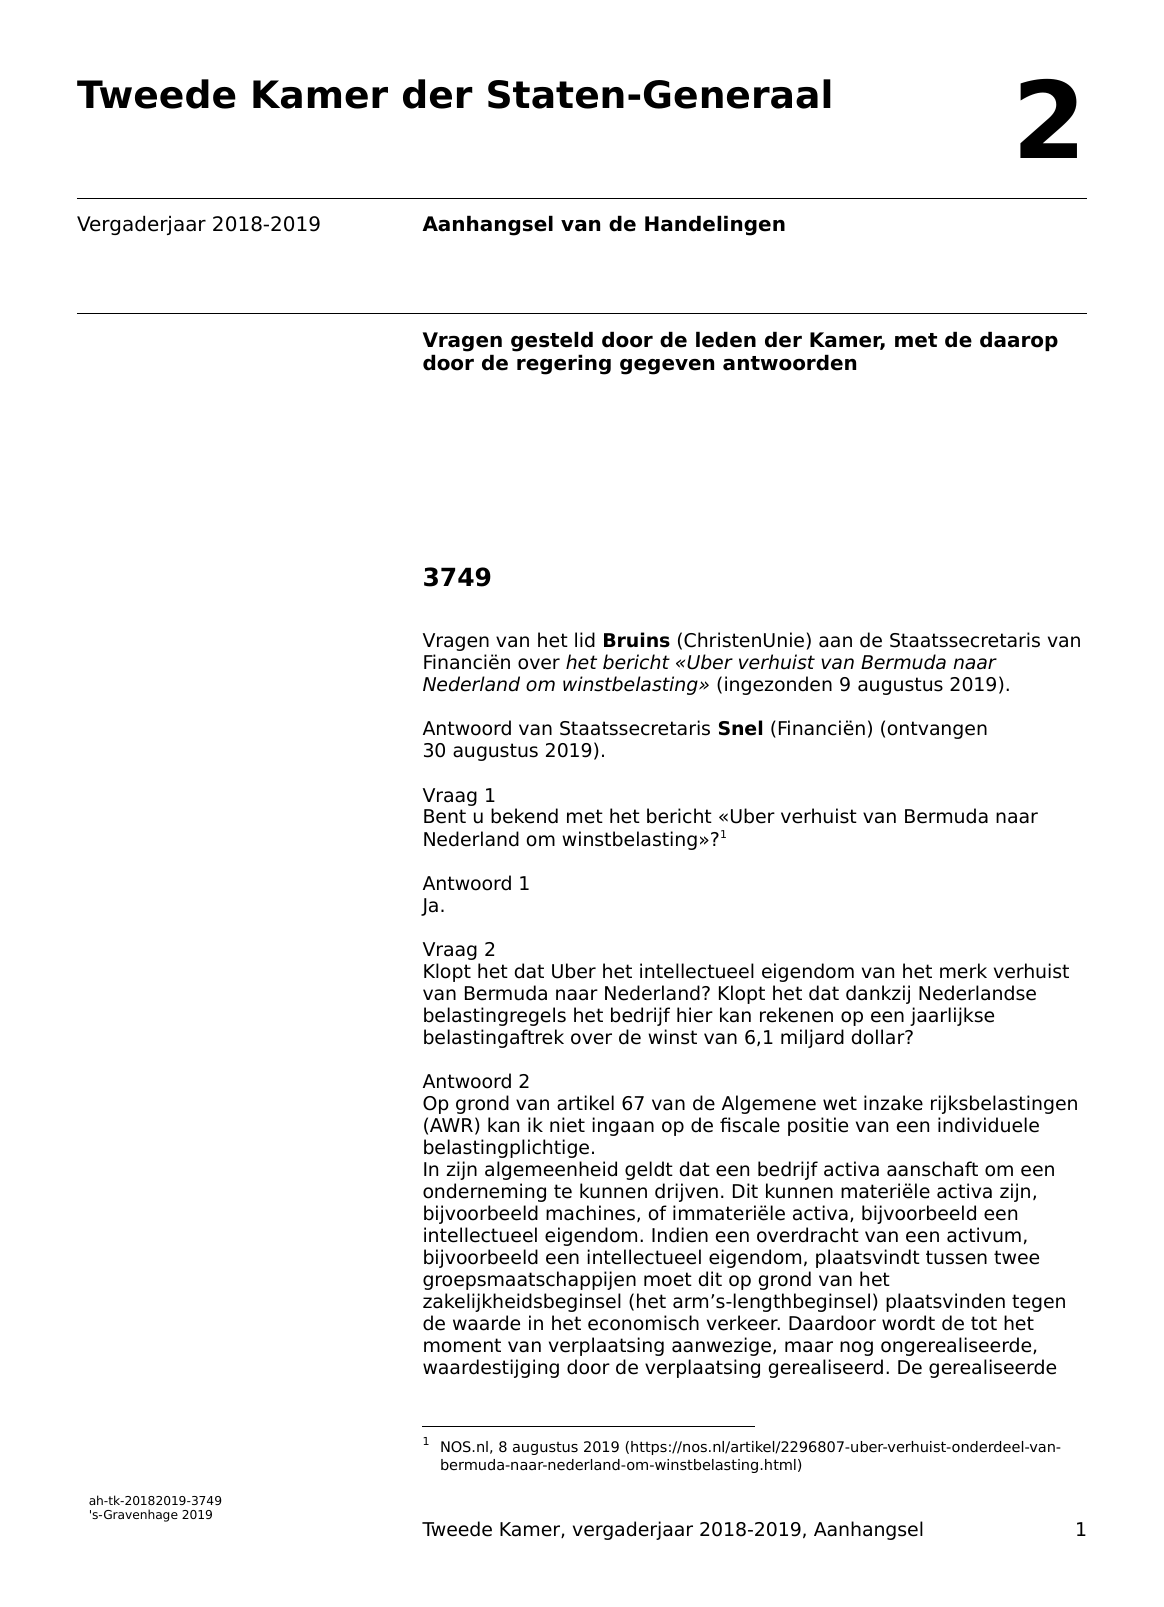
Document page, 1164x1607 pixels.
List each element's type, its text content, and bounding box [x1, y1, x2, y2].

text Antwoord 1 [422, 873, 1087, 894]
table_header Tweede Kamer der Staten-Generaal [77, 59, 886, 198]
text Vragen van het lid Bruins (ChristenUnie) aan de Staatssecretaris van Financiën over het bericht «Uber verhuist van Bermuda naar Nederland om winstbelasting» (ingezonden 9 augustus 2019). [422, 630, 1087, 696]
text ah-tk-20182019-3749 [88, 1494, 323, 1508]
text In zijn algemeenheid geldt dat een bedrijf activa aanschaft om een onderneming te kunnen drijven. Dit kunnen materiële activa zijn, bijvoorbeeld machines, of immateriële activa, bijvoorbeeld een intellectueel eigendom. Indien een overdracht van een activum, bijvoorbeeld een intellectueel eigendom, plaatsvindt tussen twee groepsmaatschappijen moet dit op grond van het zakelijkheidsbeginsel (het arm’s-lengthbeginsel) plaatsvinden tegen de waarde in het economisch verkeer. Daardoor wordt de tot het moment van verplaatsing aanwezige, maar nog ongerealiseerde, waardestijging door de verplaatsing gerealiseerd. De gerealiseerde [422, 1159, 1087, 1378]
text 3749 [422, 563, 1087, 592]
text Vraag 1 [422, 784, 1087, 806]
table_cell Vragen gesteld door de leden der Kamer, met de daarop door de regering gegeven antwoorden [422, 314, 1087, 375]
text Vraag 2 [422, 939, 1087, 961]
text NOS.nl, 8 augustus 2019 (https://nos.nl/artikel/2296807-uber-verhuist-onderdeel-van-bermuda-naar-nederland-om-winstbelasting.html) [422, 1435, 1087, 1474]
table_cell [77, 314, 422, 375]
text 's-Gravenhage 2019 [88, 1508, 323, 1522]
text Ja. [422, 894, 1087, 917]
text Klopt het dat Uber het intellectueel eigendom van het merk verhuist van Bermuda naar Nederland? Klopt het dat dankzij Nederlandse belastingregels het bedrijf hier kan rekenen op een jaarlijkse belastingaftrek over de winst van 6,1 miljard dollar? [422, 961, 1087, 1049]
table_cell Vergaderjaar 2018-2019 [77, 199, 422, 313]
text Antwoord van Staatssecretaris Snel (Financiën) (ontvangen 30 augustus 2019). [422, 718, 1087, 762]
table_cell Aanhangsel van de Handelingen [422, 199, 1087, 313]
text Op grond van artikel 67 van de Algemene wet inzake rijksbelastingen (AWR) kan ik niet ingaan op de fiscale positie van een individuele belastingplichtige. [422, 1093, 1087, 1159]
text Bent u bekend met het bericht «Uber verhuist van Bermuda naar Nederland om winstbelasting»? [422, 806, 1087, 850]
table_header 2 [886, 59, 1087, 198]
text Antwoord 2 [422, 1071, 1087, 1093]
